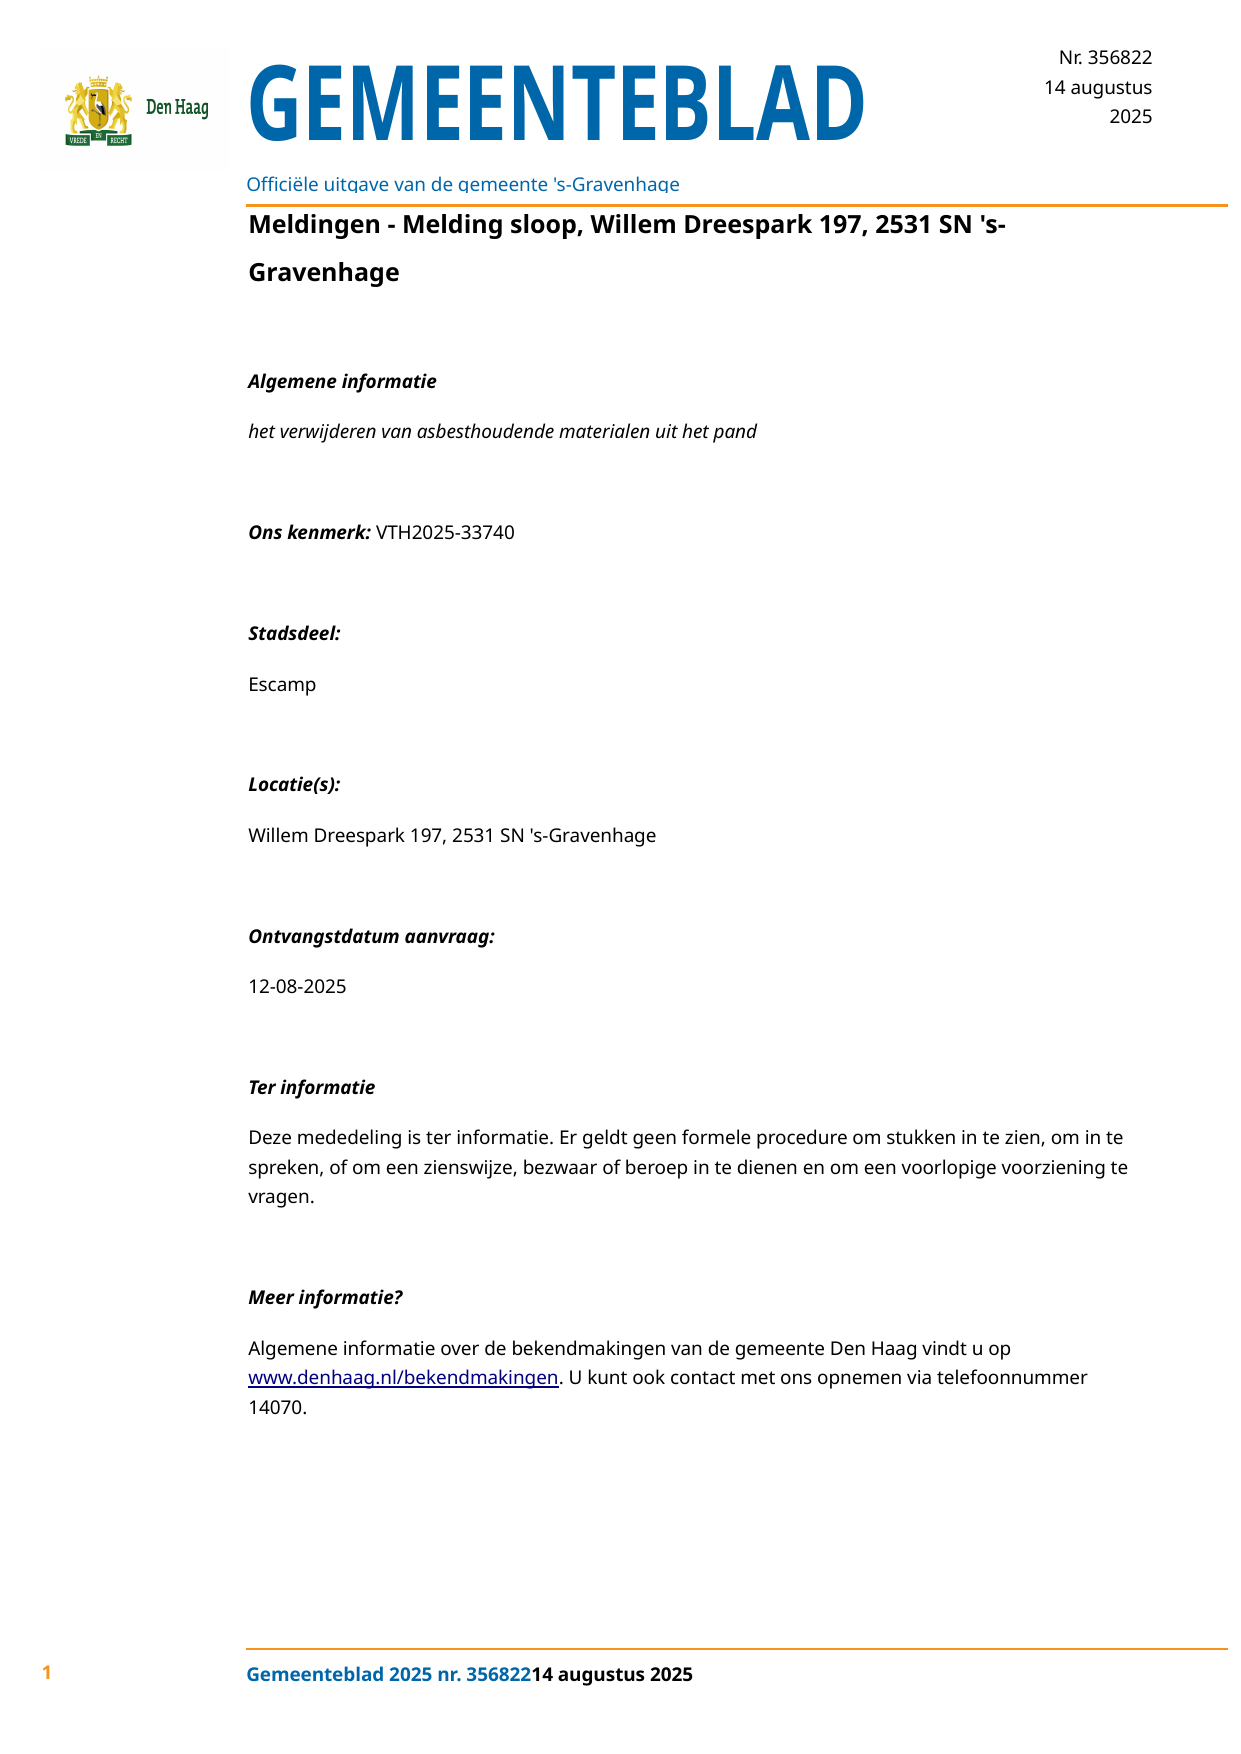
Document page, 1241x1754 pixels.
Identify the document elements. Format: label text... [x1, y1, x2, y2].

text Meldingen - Melding sloop, Willem Dreespark 197, 2531 SN 's-Gravenhage [248, 207, 1152, 288]
text Ons kenmerk: VTH2025-33740 [248, 519, 1152, 545]
text Meer informatie? [248, 1284, 1152, 1310]
text Ontvangstdatum aanvraag: [248, 923, 1152, 949]
text Willem Dreespark 197, 2531 SN 's-Gravenhage [248, 822, 1152, 848]
text Escamp [248, 671, 1152, 697]
text Stadsdeel: [248, 620, 1152, 646]
text het verwijderen van asbesthoudende materialen uit het pand [248, 419, 1152, 444]
text Algemene informatie over de bekendmakingen van de gemeente Den Haag vindt u op www.denhaag.nl/bekendmakingen. U kunt ook contact met ons opnemen via telefoonnummer 14070. [248, 1335, 1152, 1420]
text 12-08-2025 [248, 973, 1152, 999]
picture [41, 47, 231, 172]
text Deze mededeling is ter informatie. Er geldt geen formele procedure om stukken in te zien, om in te spreken, of om een zienswijze, bezwaar of beroep in te dienen en om een voorlopige voorziening te vragen. [248, 1124, 1152, 1209]
text Locatie(s): [248, 772, 1152, 797]
text Algemene informatie [248, 368, 1152, 394]
text Ter informatie [248, 1074, 1152, 1100]
